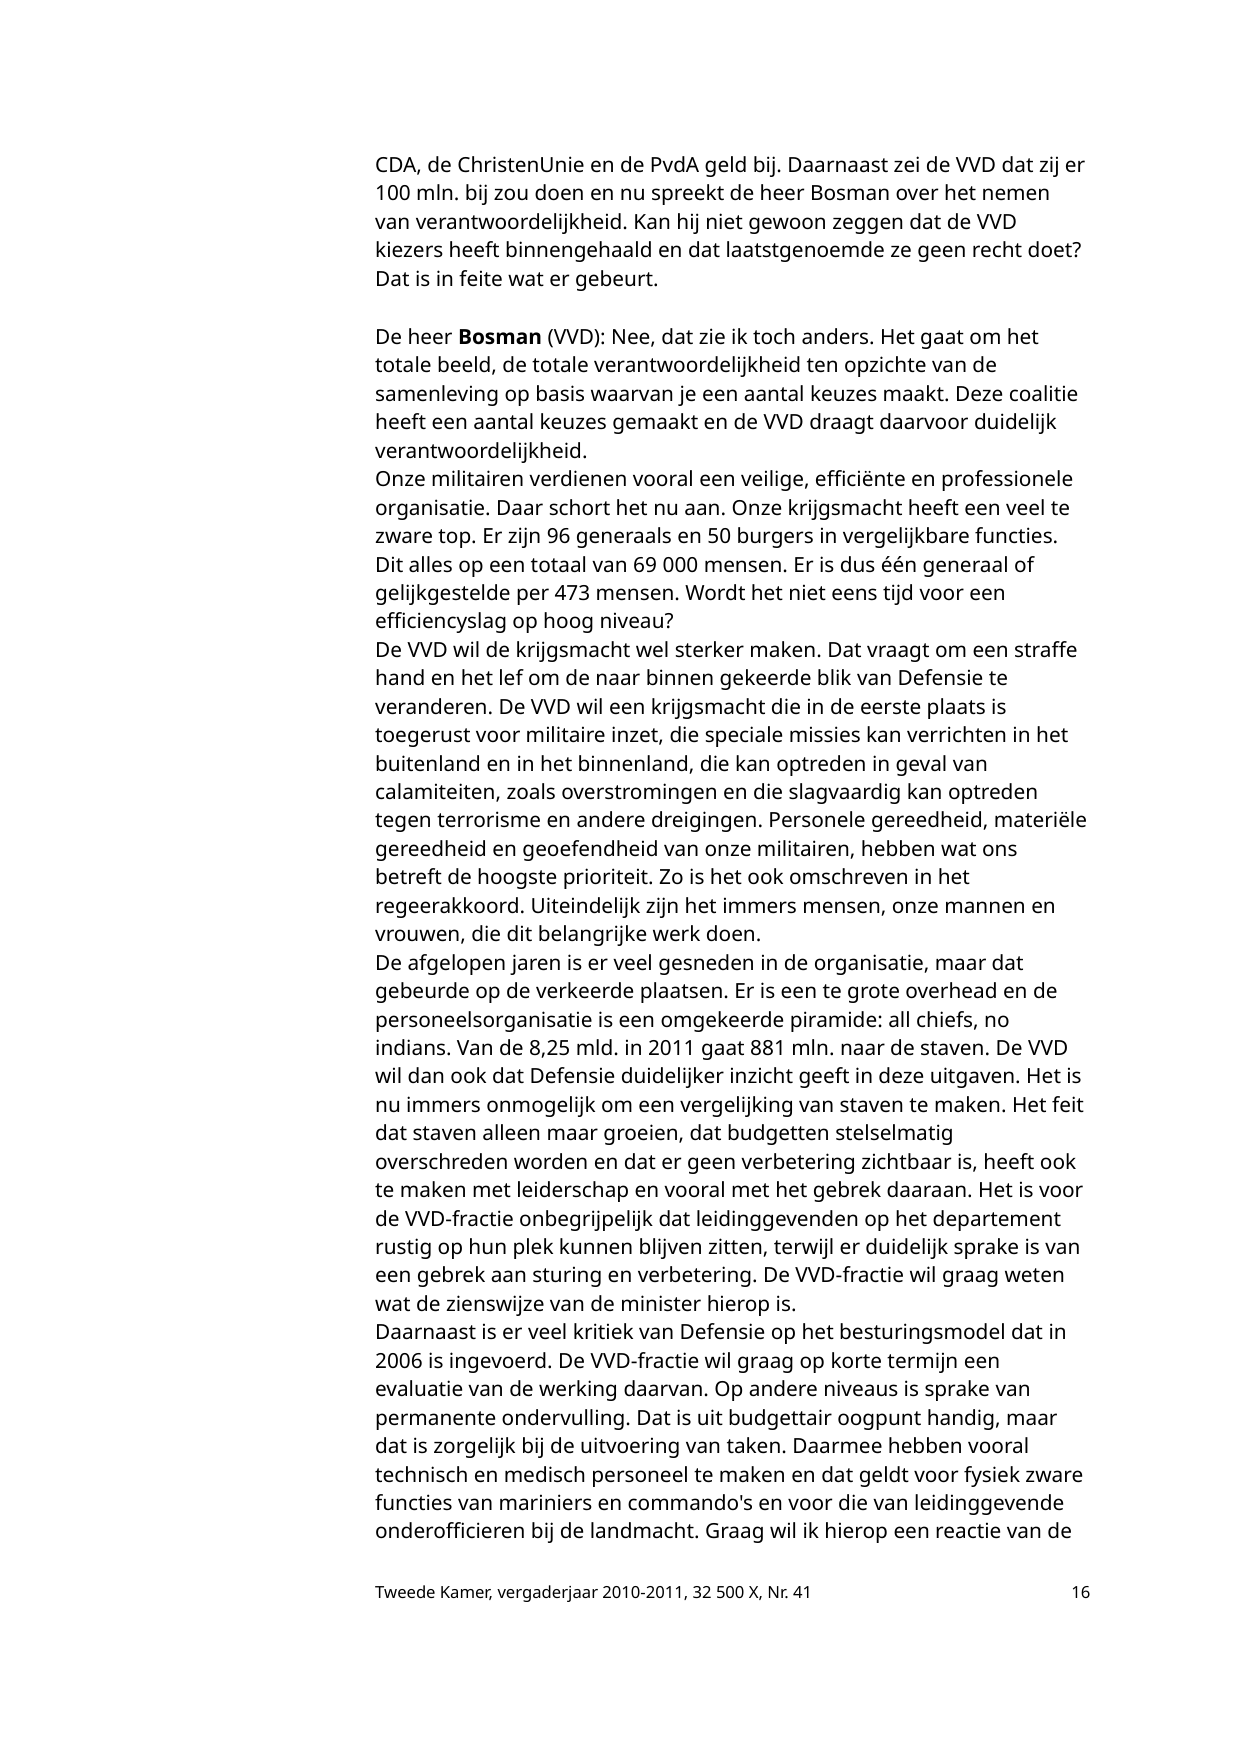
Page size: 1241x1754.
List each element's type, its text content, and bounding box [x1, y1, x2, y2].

text De afgelopen jaren is er veel gesneden in de organisatie, maar dat gebeurde op de verkeerde plaatsen. Er is een te grote overhead en de personeelsorganisatie is een omgekeerde piramide: all chiefs, no indians. Van de 8,25 mld. in 2011 gaat 881 mln. naar de staven. De VVD wil dan ook dat Defensie duidelijker inzicht geeft in deze uitgaven. Het is nu immers onmogelijk om een vergelijking van staven te maken. Het feit dat staven alleen maar groeien, dat budgetten stelselmatig overschreden worden en dat er geen verbetering zichtbaar is, heeft ook te maken met leiderschap en vooral met het gebrek daaraan. Het is voor de VVD-fractie onbegrijpelijk dat leidinggevenden op het departement rustig op hun plek kunnen blijven zitten, terwijl er duidelijk sprake is van een gebrek aan sturing en verbetering. De VVD-fractie wil graag weten wat de zienswijze van de minister hierop is. [375, 948, 1090, 1317]
text CDA, de ChristenUnie en de PvdA geld bij. Daarnaast zei de VVD dat zij er 100 mln. bij zou doen en nu spreekt de heer Bosman over het nemen van verantwoordelijkheid. Kan hij niet gewoon zeggen dat de VVD kiezers heeft binnengehaald en dat laatstgenoemde ze geen recht doet? Dat is in feite wat er gebeurt. [375, 150, 1090, 292]
text De heer Bosman (VVD): Nee, dat zie ik toch anders. Het gaat om het totale beeld, de totale verantwoordelijkheid ten opzichte van de samenleving op basis waarvan je een aantal keuzes maakt. Deze coalitie heeft een aantal keuzes gemaakt en de VVD draagt daarvoor duidelijk verantwoordelijkheid. [375, 322, 1090, 464]
text Onze militairen verdienen vooral een veilige, efficiënte en professionele organisatie. Daar schort het nu aan. Onze krijgsmacht heeft een veel te zware top. Er zijn 96 generaals en 50 burgers in vergelijkbare functies. Dit alles op een totaal van 69 000 mensen. Er is dus één generaal of gelijkgestelde per 473 mensen. Wordt het niet eens tijd voor een efficiencyslag op hoog niveau? [375, 464, 1090, 635]
text Daarnaast is er veel kritiek van Defensie op het besturingsmodel dat in 2006 is ingevoerd. De VVD-fractie wil graag op korte termijn een evaluatie van de werking daarvan. Op andere niveaus is sprake van permanente ondervulling. Dat is uit budgettair oogpunt handig, maar dat is zorgelijk bij de uitvoering van taken. Daarmee hebben vooral technisch en medisch personeel te maken en dat geldt voor fysiek zware functies van mariniers en commando's en voor die van leidinggevende onderofficieren bij de landmacht. Graag wil ik hierop een reactie van de [375, 1317, 1090, 1545]
text De VVD wil de krijgsmacht wel sterker maken. Dat vraagt om een straffe hand en het lef om de naar binnen gekeerde blik van Defensie te veranderen. De VVD wil een krijgsmacht die in de eerste plaats is toegerust voor militaire inzet, die speciale missies kan verrichten in het buitenland en in het binnenland, die kan optreden in geval van calamiteiten, zoals overstromingen en die slagvaardig kan optreden tegen terrorisme en andere dreigingen. Personele gereedheid, materiële gereedheid en geoefendheid van onze militairen, hebben wat ons betreft de hoogste prioriteit. Zo is het ook omschreven in het regeerakkoord. Uiteindelijk zijn het immers mensen, onze mannen en vrouwen, die dit belangrijke werk doen. [375, 635, 1090, 948]
